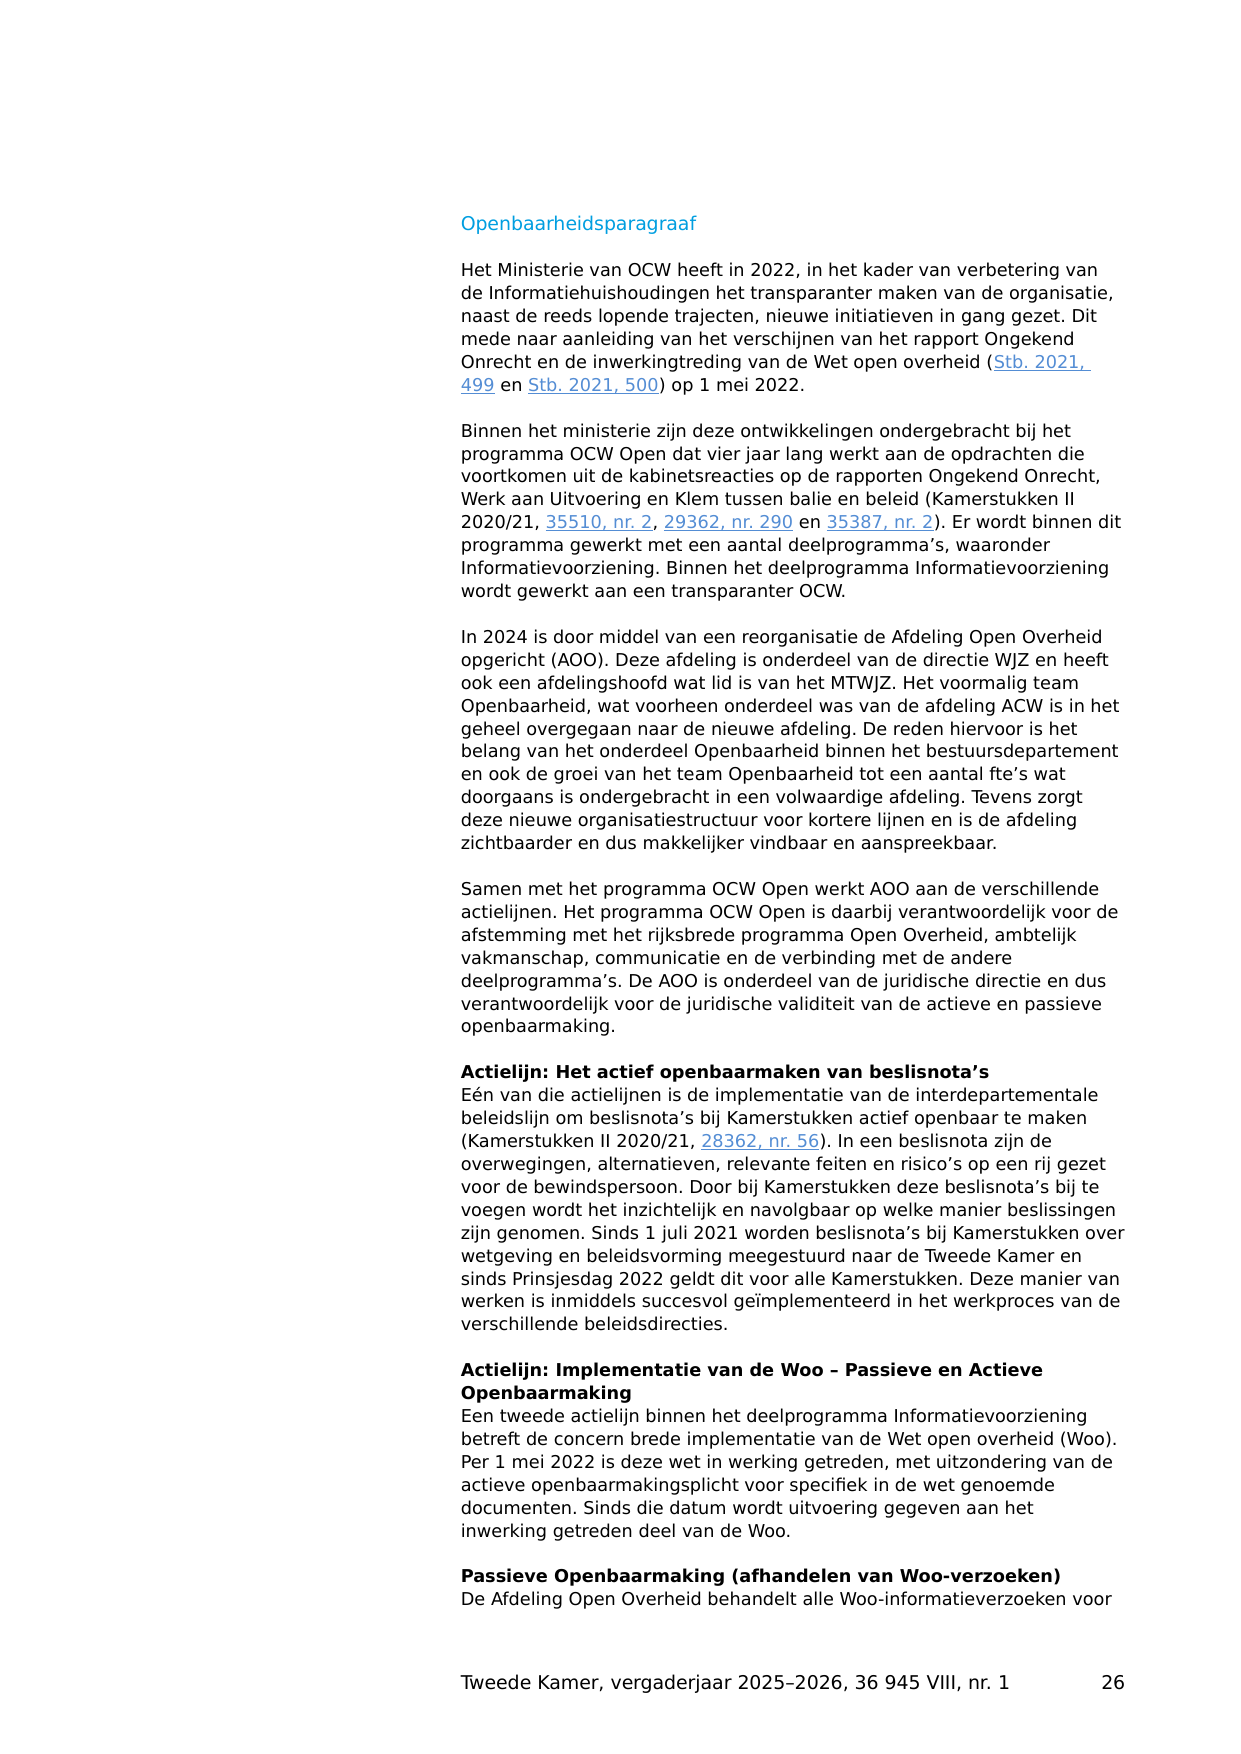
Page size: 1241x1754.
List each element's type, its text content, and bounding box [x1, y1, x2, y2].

text Het Ministerie van OCW heeft in 2022, in het kader van verbetering van de Informatiehuishoudingen het transparanter maken van de organisatie, naast de reeds lopende trajecten, nieuwe initiatieven in gang gezet. Dit mede naar aanleiding van het verschijnen van het rapport Ongekend Onrecht en de inwerkingtreding van de Wet open overheid (Stb. 2021, 499 en Stb. 2021, 500) op 1 mei 2022. [461, 258, 1125, 396]
text Passieve Openbaarmaking (afhandelen van Woo-verzoeken) De Afdeling Open Overheid behandelt alle Woo-informatieverzoeken voor [461, 1564, 1125, 1610]
text Samen met het programma OCW Open werkt AOO aan de verschillende actielijnen. Het programma OCW Open is daarbij verantwoordelijk voor de afstemming met het rijksbrede programma Open Overheid, ambtelijk vakmanschap, communicatie en de verbinding met de andere deelprogramma’s. De AOO is onderdeel van de juridische directie en dus verantwoordelijk voor de juridische validiteit van de actieve en passieve openbaarmaking. [461, 877, 1125, 1037]
text Binnen het ministerie zijn deze ontwikkelingen ondergebracht bij het programma OCW Open dat vier jaar lang werkt aan de opdrachten die voortkomen uit de kabinetsreacties op de rapporten Ongekend Onrecht, Werk aan Uitvoering en Klem tussen balie en beleid (Kamerstukken II 2020/21, 35510, nr. 2, 29362, nr. 290 en 35387, nr. 2). Er wordt binnen dit programma gewerkt met een aantal deelprogramma’s, waaronder Informatievoorziening. Binnen het deelprogramma Informatievoorziening wordt gewerkt aan een transparanter OCW. [461, 419, 1125, 602]
text Actielijn: Het actief openbaarmaken van beslisnota’s Eén van die actielijnen is de implementatie van de interdepartementale beleidslijn om beslisnota’s bij Kamerstukken actief openbaar te maken (Kamerstukken II 2020/21, 28362, nr. 56). In een beslisnota zijn de overwegingen, alternatieven, relevante feiten en risico’s op een rij gezet voor de bewindspersoon. Door bij Kamerstukken deze beslisnota’s bij te voegen wordt het inzichtelijk en navolgbaar op welke manier beslissingen zijn genomen. Sinds 1 juli 2021 worden beslisnota’s bij Kamerstukken over wetgeving en beleidsvorming meegestuurd naar de Tweede Kamer en sinds Prinsjesdag 2022 geldt dit voor alle Kamerstukken. Deze manier van werken is inmiddels succesvol geïmplementeerd in het werkproces van de verschillende beleidsdirecties. [461, 1060, 1125, 1335]
text Actielijn: Implementatie van de Woo – Passieve en Actieve Openbaarmaking Een tweede actielijn binnen het deelprogramma Informatievoorziening betreft de concern brede implementatie van de Wet open overheid (Woo). Per 1 mei 2022 is deze wet in werking getreden, met uitzondering van de actieve openbaarmakingsplicht voor specifiek in de wet genoemde documenten. Sinds die datum wordt uitvoering gegeven aan het inwerking getreden deel van de Woo. [461, 1358, 1125, 1542]
text In 2024 is door middel van een reorganisatie de Afdeling Open Overheid opgericht (AOO). Deze afdeling is onderdeel van de directie WJZ en heeft ook een afdelingshoofd wat lid is van het MTWJZ. Het voormalig team Openbaarheid, wat voorheen onderdeel was van de afdeling ACW is in het geheel overgegaan naar de nieuwe afdeling. De reden hiervoor is het belang van het onderdeel Openbaarheid binnen het bestuursdepartement en ook de groei van het team Openbaarheid tot een aantal fte’s wat doorgaans is ondergebracht in een volwaardige afdeling. Tevens zorgt deze nieuwe organisatiestructuur voor kortere lijnen en is de afdeling zichtbaarder en dus makkelijker vindbaar en aanspreekbaar. [461, 625, 1125, 854]
title Openbaarheidsparagraaf [461, 213, 1125, 235]
